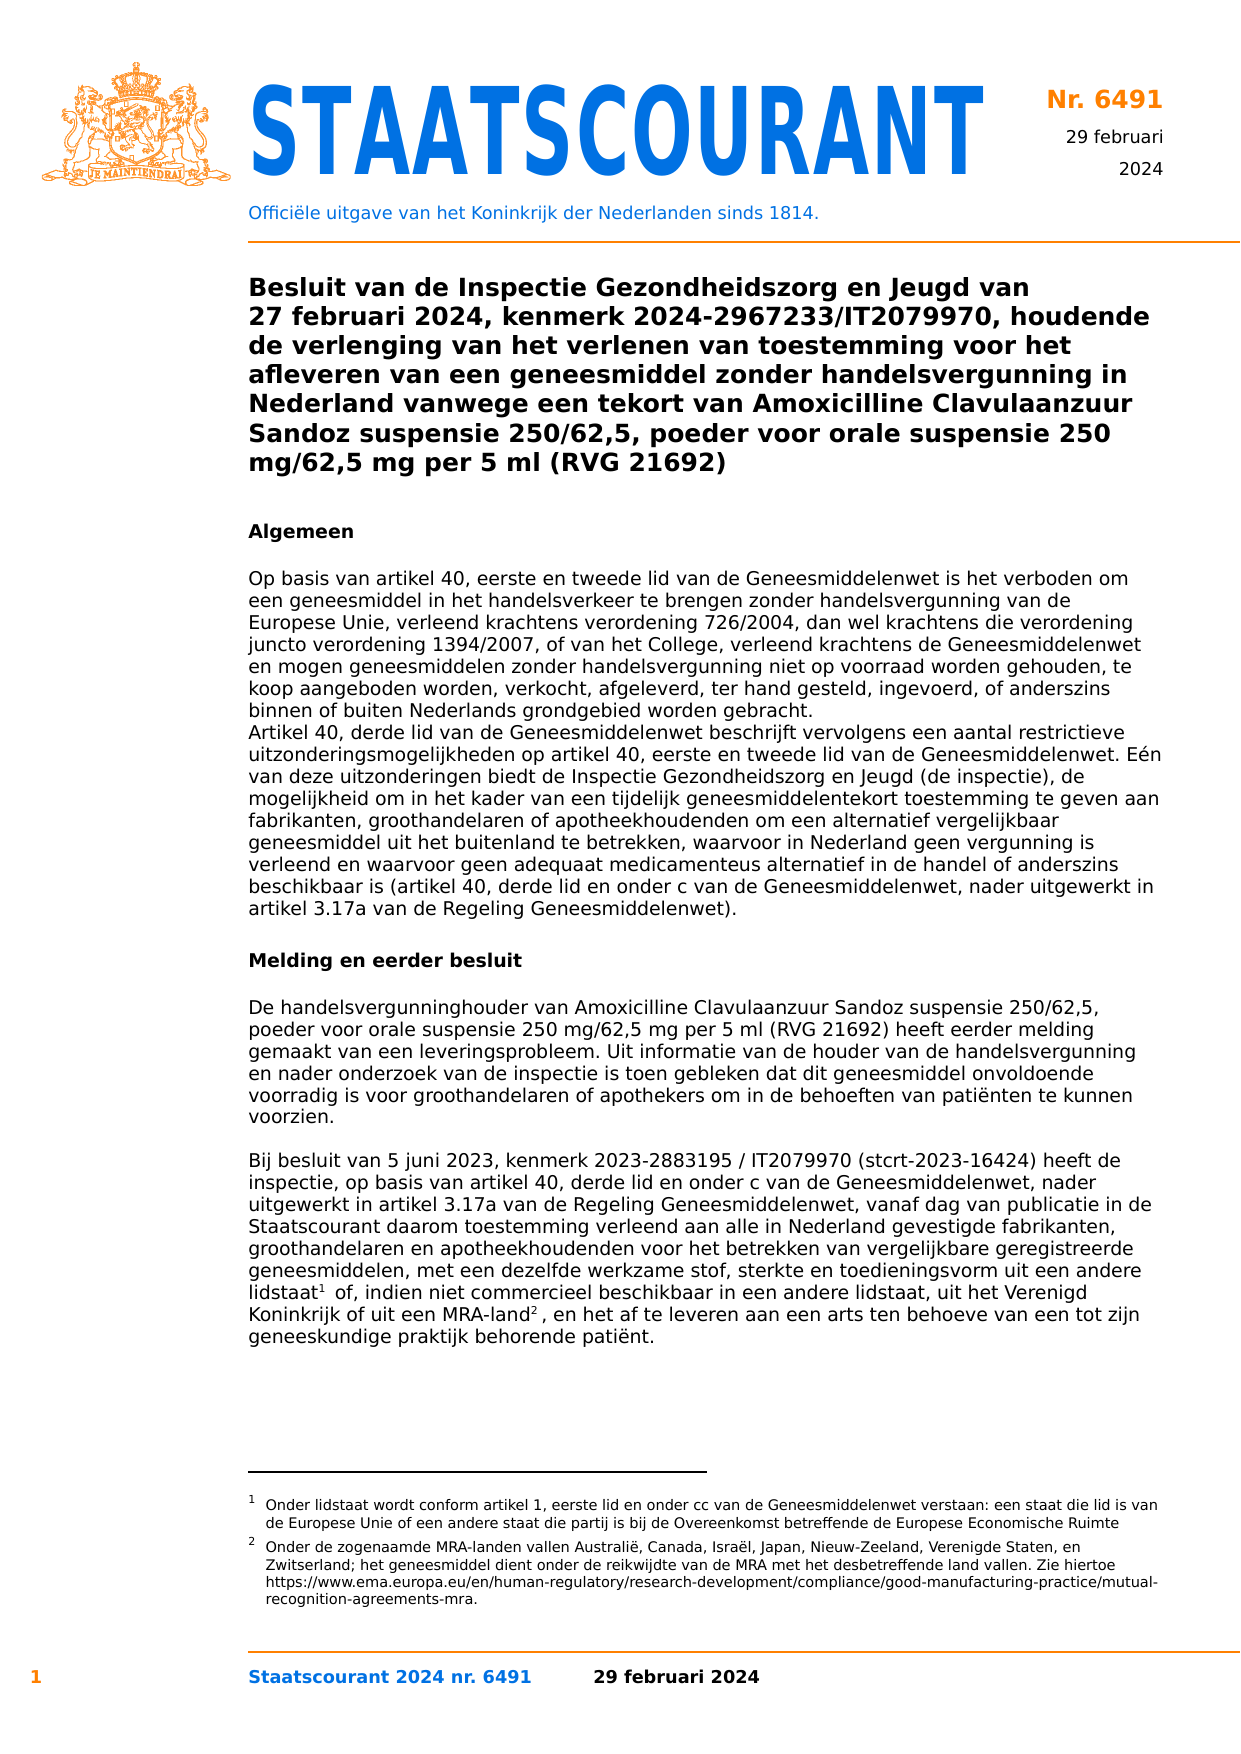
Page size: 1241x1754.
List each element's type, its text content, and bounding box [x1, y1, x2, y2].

text Bij besluit van 5 juni 2023, kenmerk 2023-2883195 / IT2079970 (stcrt-2023-16424) heeft de inspectie, op basis van artikel 40, derde lid en onder c van de Geneesmiddelenwet, nader uitgewerkt in artikel 3.17a van de Regeling Geneesmiddelenwet, vanaf dag van publicatie in de Staatscourant daarom toestemming verleend aan alle in Nederland gevestigde fabrikanten, groothandelaren en apotheekhoudenden voor het betrekken van vergelijkbare geregistreerde geneesmiddelen, met een dezelfde werkzame stof, sterkte en toedieningsvorm uit een andere lidstaat of, indien niet commercieel beschikbaar in een andere lidstaat, uit het Verenigd Koninkrijk of uit een MRA-land, en het af te leveren aan een arts ten behoeve van een tot zijn geneeskundige praktijk behorende patiënt. [248, 1150, 1163, 1348]
text Onder de zogenaamde MRA-landen vallen Australië, Canada, Israël, Japan, Nieuw-Zeeland, Verenigde Staten, en Zwitserland; het geneesmiddel dient onder de reikwijdte van de MRA met het desbetreffende land vallen. Zie hiertoe https://www.ema.europa.eu/en/human-regulatory/research-development/compliance/good-manufacturing-practice/mutual-recognition-agreements-mra. [248, 1535, 1163, 1608]
table_cell 2024 [998, 153, 1240, 203]
text Onder lidstaat wordt conform artikel 1, eerste lid en onder cc van de Geneesmiddelenwet verstaan: een staat die lid is van de Europese Unie of een andere staat die partij is bij de Overeenkomst betreffende de Europese Economische Ruimte [248, 1493, 1163, 1532]
picture [41, 62, 231, 186]
text Op basis van artikel 40, eerste en tweede lid van de Geneesmiddelenwet is het verboden om een geneesmiddel in het handelsverkeer te brengen zonder handelsvergunning van de Europese Unie, verleend krachtens verordening 726/2004, dan wel krachtens die verordening juncto verordening 1394/2007, of van het College, verleend krachtens de Geneesmiddelenwet en mogen geneesmiddelen zonder handelsvergunning niet op voorraad worden gehouden, te koop aangeboden worden, verkocht, afgeleverd, ter hand gesteld, ingevoerd, of anderszins binnen of buiten Nederlands grondgebied worden gebracht. [248, 568, 1163, 722]
table_header Nr. 6491 [998, 62, 1240, 121]
table_header [25, 62, 248, 241]
text Artikel 40, derde lid van de Geneesmiddelenwet beschrijft vervolgens een aantal restrictieve uitzonderingsmogelijkheden op artikel 40, eerste en tweede lid van de Geneesmiddelenwet. Eén van deze uitzonderingen biedt de Inspectie Gezondheidszorg en Jeugd (de inspectie), de mogelijkheid om in het kader van een tijdelijk geneesmiddelentekort toestemming te geven aan fabrikanten, groothandelaren of apotheekhoudenden om een alternatief vergelijkbaar geneesmiddel uit het buitenland te betrekken, waarvoor in Nederland geen vergunning is verleend en waarvoor geen adequaat medicamenteus alternatief in de handel of anderszins beschikbaar is (artikel 40, derde lid en onder c van de Geneesmiddelenwet, nader uitgewerkt in artikel 3.17a van de Regeling Geneesmiddelenwet). [248, 722, 1163, 919]
subtitle Besluit van de Inspectie Gezondheidszorg en Jeugd van 27 februari 2024, kenmerk 2024-2967233/IT2079970, houdende de verlenging van het verlenen van toestemming voor het afleveren van een geneesmiddel zonder handelsvergunning in Nederland vanwege een tekort van Amoxicilline Clavulaanzuur Sandoz suspensie 250/62,5, poeder voor orale suspensie 250 mg/62,5 mg per 5 ml (RVG 21692) [248, 273, 1163, 477]
subtitle Algemeen [248, 521, 1163, 543]
table_cell 29 februari [998, 121, 1240, 153]
table_cell Officiële uitgave van het Koninkrijk der Nederlanden sinds 1814. [248, 203, 1240, 241]
text De handelsvergunninghouder van Amoxicilline Clavulaanzuur Sandoz suspensie 250/62,5, poeder voor orale suspensie 250 mg/62,5 mg per 5 ml (RVG 21692) heeft eerder melding gemaakt van een leveringsprobleem. Uit informatie van de houder van de handelsvergunning en nader onderzoek van de inspectie is toen gebleken dat dit geneesmiddel onvoldoende voorradig is voor groothandelaren of apothekers om in de behoeften van patiënten te kunnen voorzien. [248, 997, 1163, 1128]
table_header STAATSCOURANT [248, 62, 998, 203]
subtitle Melding en eerder besluit [248, 949, 1163, 972]
